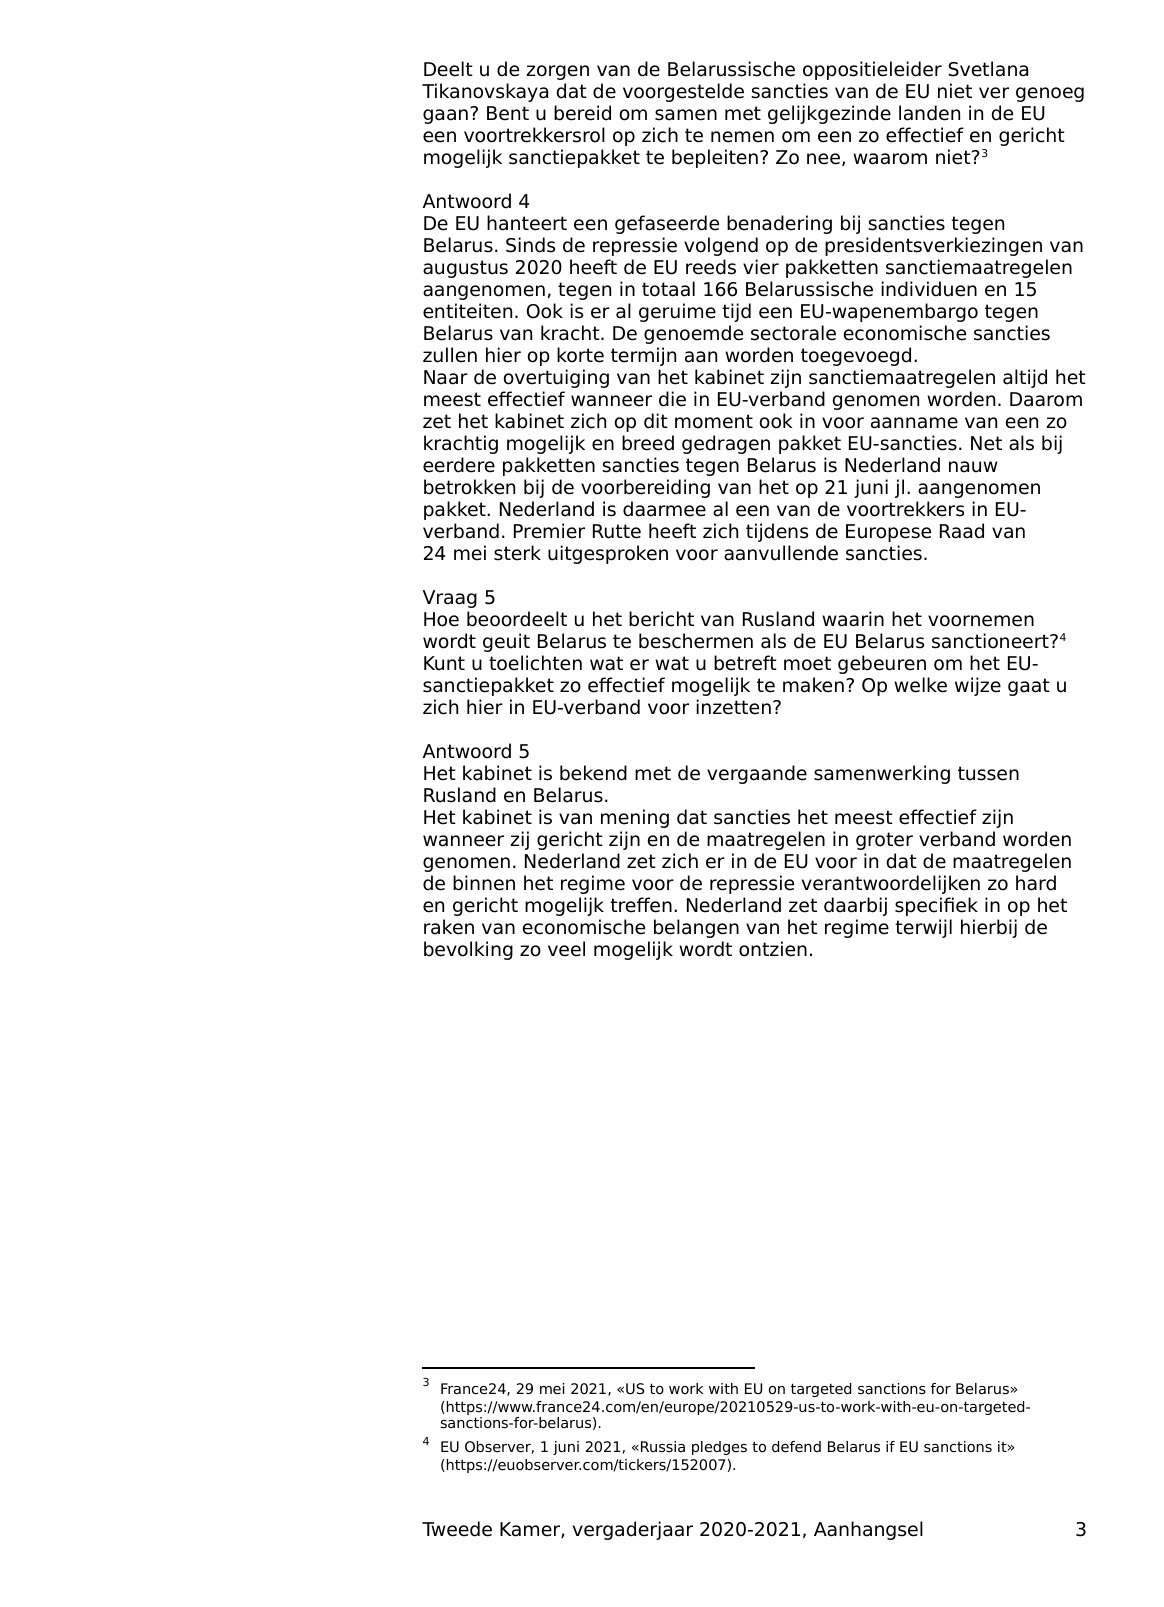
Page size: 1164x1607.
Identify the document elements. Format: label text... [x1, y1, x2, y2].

text France24, 29 mei 2021, «US to work with EU on targeted sanctions for Belarus» (https://www.france24.com/en/europe/20210529-us-to-work-with-eu-on-targeted-sanctions-for-belarus). [422, 1377, 1087, 1432]
text Het kabinet is bekend met de vergaande samenwerking tussen Rusland en Belarus. [422, 763, 1087, 807]
text De EU hanteert een gefaseerde benadering bij sancties tegen Belarus. Sinds de repressie volgend op de presidentsverkiezingen van augustus 2020 heeft de EU reeds vier pakketten sanctiemaatregelen aangenomen, tegen in totaal 166 Belarussische individuen en 15 entiteiten. Ook is er al geruime tijd een EU-wapenembargo tegen Belarus van kracht. De genoemde sectorale economische sancties zullen hier op korte termijn aan worden toegevoegd. [422, 213, 1087, 367]
text Antwoord 5 [422, 741, 1087, 763]
text Antwoord 4 [422, 191, 1087, 213]
text EU Observer, 1 juni 2021, «Russia pledges to defend Belarus if EU sanctions it» (https://euobserver.com/tickers/152007). [422, 1435, 1087, 1474]
text Vraag 5 [422, 587, 1087, 609]
text Hoe beoordeelt u het bericht van Rusland waarin het voornemen wordt geuit Belarus te beschermen als de EU Belarus sanctioneert? Kunt u toelichten wat er wat u betreft moet gebeuren om het EU-sanctiepakket zo effectief mogelijk te maken? Op welke wijze gaat u zich hier in EU-verband voor inzetten? [422, 609, 1087, 719]
text Het kabinet is van mening dat sancties het meest effectief zijn wanneer zij gericht zijn en de maatregelen in groter verband worden genomen. Nederland zet zich er in de EU voor in dat de maatregelen de binnen het regime voor de repressie verantwoordelijken zo hard en gericht mogelijk treffen. Nederland zet daarbij specifiek in op het raken van economische belangen van het regime terwijl hierbij de bevolking zo veel mogelijk wordt ontzien. [422, 807, 1087, 961]
text Deelt u de zorgen van de Belarussische oppositieleider Svetlana Tikanovskaya dat de voorgestelde sancties van de EU niet ver genoeg gaan? Bent u bereid om samen met gelijkgezinde landen in de EU een voortrekkersrol op zich te nemen om een zo effectief en gericht mogelijk sanctiepakket te bepleiten? Zo nee, waarom niet? [422, 59, 1087, 169]
text Naar de overtuiging van het kabinet zijn sanctiemaatregelen altijd het meest effectief wanneer die in EU-verband genomen worden. Daarom zet het kabinet zich op dit moment ook in voor aanname van een zo krachtig mogelijk en breed gedragen pakket EU-sancties. Net als bij eerdere pakketten sancties tegen Belarus is Nederland nauw betrokken bij de voorbereiding van het op 21 juni jl. aangenomen pakket. Nederland is daarmee al een van de voortrekkers in EU-verband. Premier Rutte heeft zich tijdens de Europese Raad van 24 mei sterk uitgesproken voor aanvullende sancties. [422, 367, 1087, 565]
